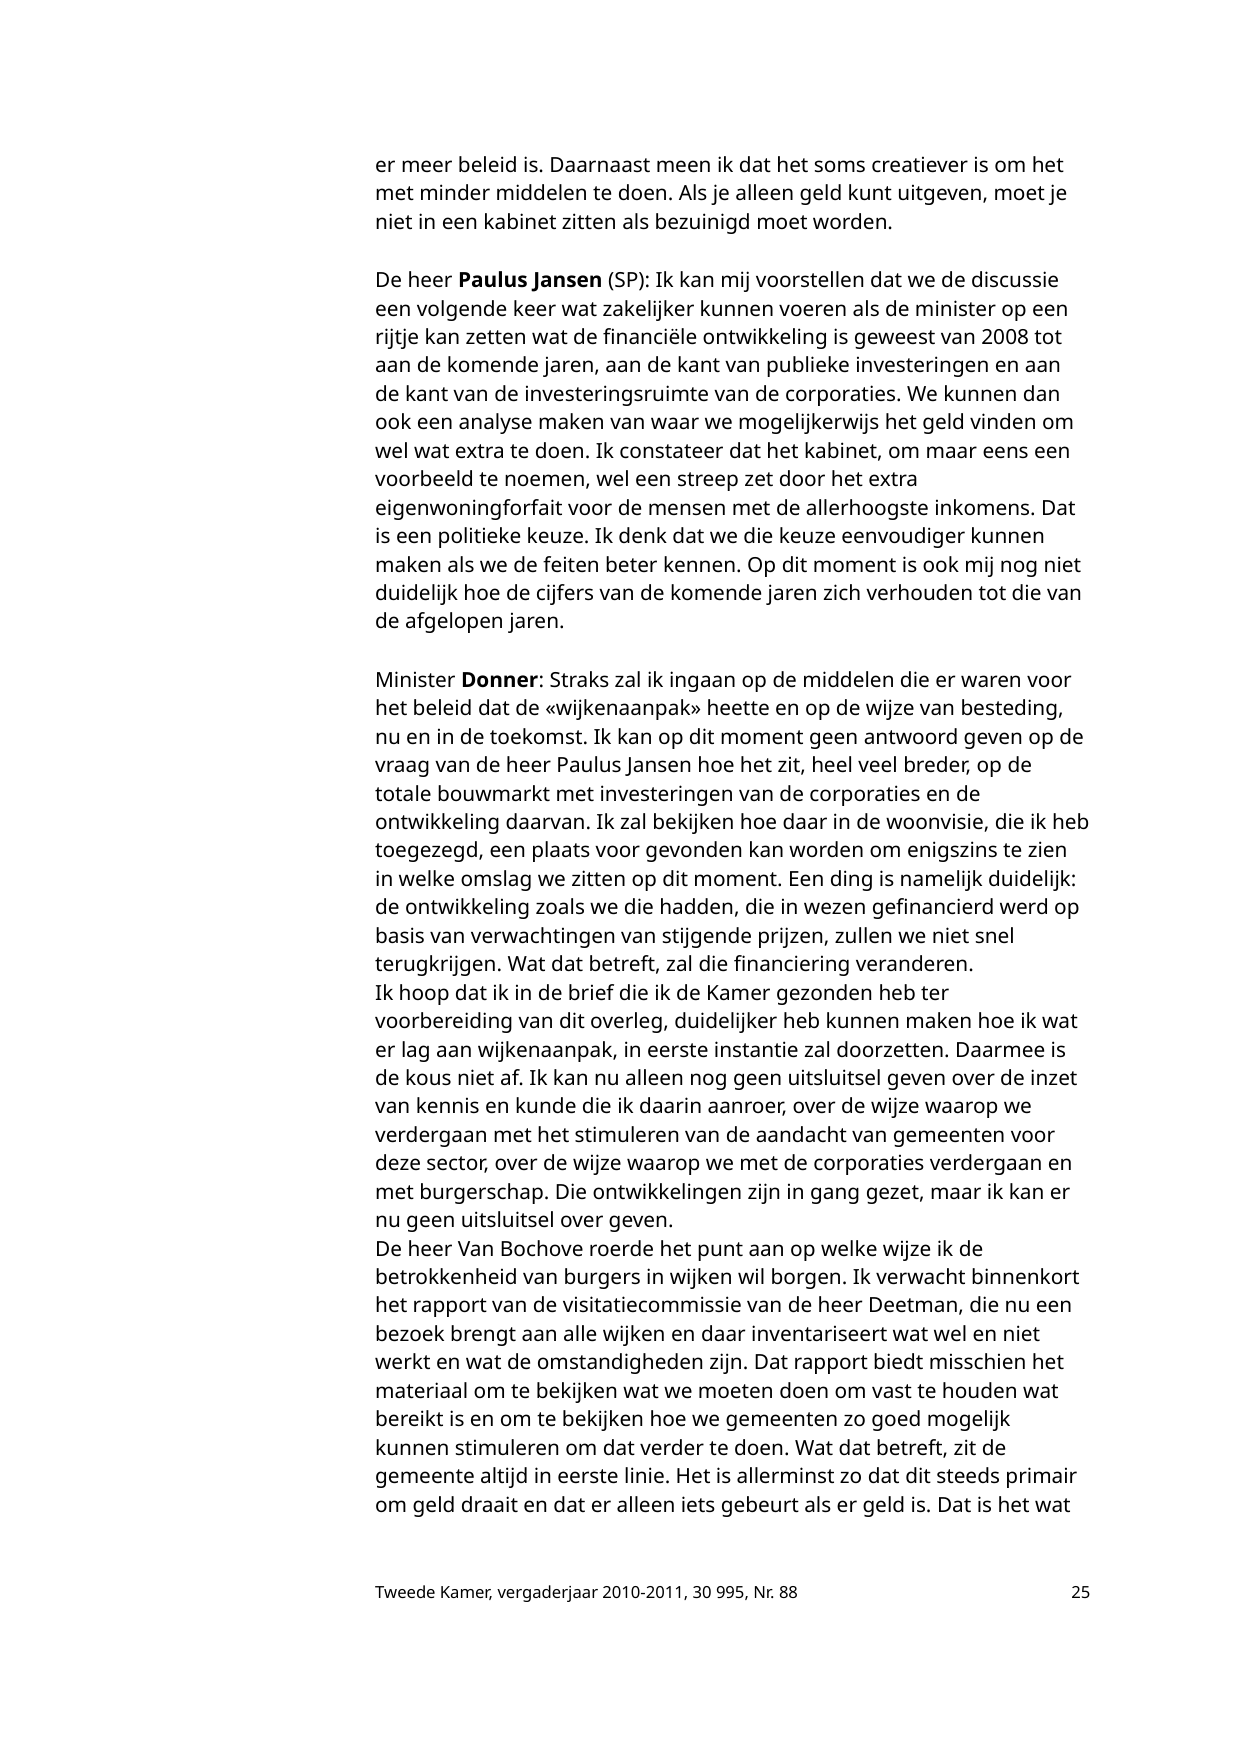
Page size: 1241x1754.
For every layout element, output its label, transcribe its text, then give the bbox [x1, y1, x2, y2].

text er meer beleid is. Daarnaast meen ik dat het soms creatiever is om het met minder middelen te doen. Als je alleen geld kunt uitgeven, moet je niet in een kabinet zitten als bezuinigd moet worden. [375, 150, 1090, 235]
text Ik hoop dat ik in de brief die ik de Kamer gezonden heb ter voorbereiding van dit overleg, duidelijker heb kunnen maken hoe ik wat er lag aan wijkenaanpak, in eerste instantie zal doorzetten. Daarmee is de kous niet af. Ik kan nu alleen nog geen uitsluitsel geven over de inzet van kennis en kunde die ik daarin aanroer, over de wijze waarop we verdergaan met het stimuleren van de aandacht van gemeenten voor deze sector, over de wijze waarop we met de corporaties verdergaan en met burgerschap. Die ontwikkelingen zijn in gang gezet, maar ik kan er nu geen uitsluitsel over geven. [375, 978, 1090, 1234]
text De heer Paulus Jansen (SP): Ik kan mij voorstellen dat we de discussie een volgende keer wat zakelijker kunnen voeren als de minister op een rijtje kan zetten wat de financiële ontwikkeling is geweest van 2008 tot aan de komende jaren, aan de kant van publieke investeringen en aan de kant van de investeringsruimte van de corporaties. We kunnen dan ook een analyse maken van waar we mogelijkerwijs het geld vinden om wel wat extra te doen. Ik constateer dat het kabinet, om maar eens een voorbeeld te noemen, wel een streep zet door het extra eigenwoningforfait voor de mensen met de allerhoogste inkomens. Dat is een politieke keuze. Ik denk dat we die keuze eenvoudiger kunnen maken als we de feiten beter kennen. Op dit moment is ook mij nog niet duidelijk hoe de cijfers van de komende jaren zich verhouden tot die van de afgelopen jaren. [375, 265, 1090, 635]
text Minister Donner: Straks zal ik ingaan op de middelen die er waren voor het beleid dat de «wijkenaanpak» heette en op de wijze van besteding, nu en in de toekomst. Ik kan op dit moment geen antwoord geven op de vraag van de heer Paulus Jansen hoe het zit, heel veel breder, op de totale bouwmarkt met investeringen van de corporaties en de ontwikkeling daarvan. Ik zal bekijken hoe daar in de woonvisie, die ik heb toegezegd, een plaats voor gevonden kan worden om enigszins te zien in welke omslag we zitten op dit moment. Een ding is namelijk duidelijk: de ontwikkeling zoals we die hadden, die in wezen gefinancierd werd op basis van verwachtingen van stijgende prijzen, zullen we niet snel terugkrijgen. Wat dat betreft, zal die financiering veranderen. [375, 665, 1090, 978]
text De heer Van Bochove roerde het punt aan op welke wijze ik de betrokkenheid van burgers in wijken wil borgen. Ik verwacht binnenkort het rapport van de visitatiecommissie van de heer Deetman, die nu een bezoek brengt aan alle wijken en daar inventariseert wat wel en niet werkt en wat de omstandigheden zijn. Dat rapport biedt misschien het materiaal om te bekijken wat we moeten doen om vast te houden wat bereikt is en om te bekijken hoe we gemeenten zo goed mogelijk kunnen stimuleren om dat verder te doen. Wat dat betreft, zit de gemeente altijd in eerste linie. Het is allerminst zo dat dit steeds primair om geld draait en dat er alleen iets gebeurt als er geld is. Dat is het wat [375, 1234, 1090, 1518]
